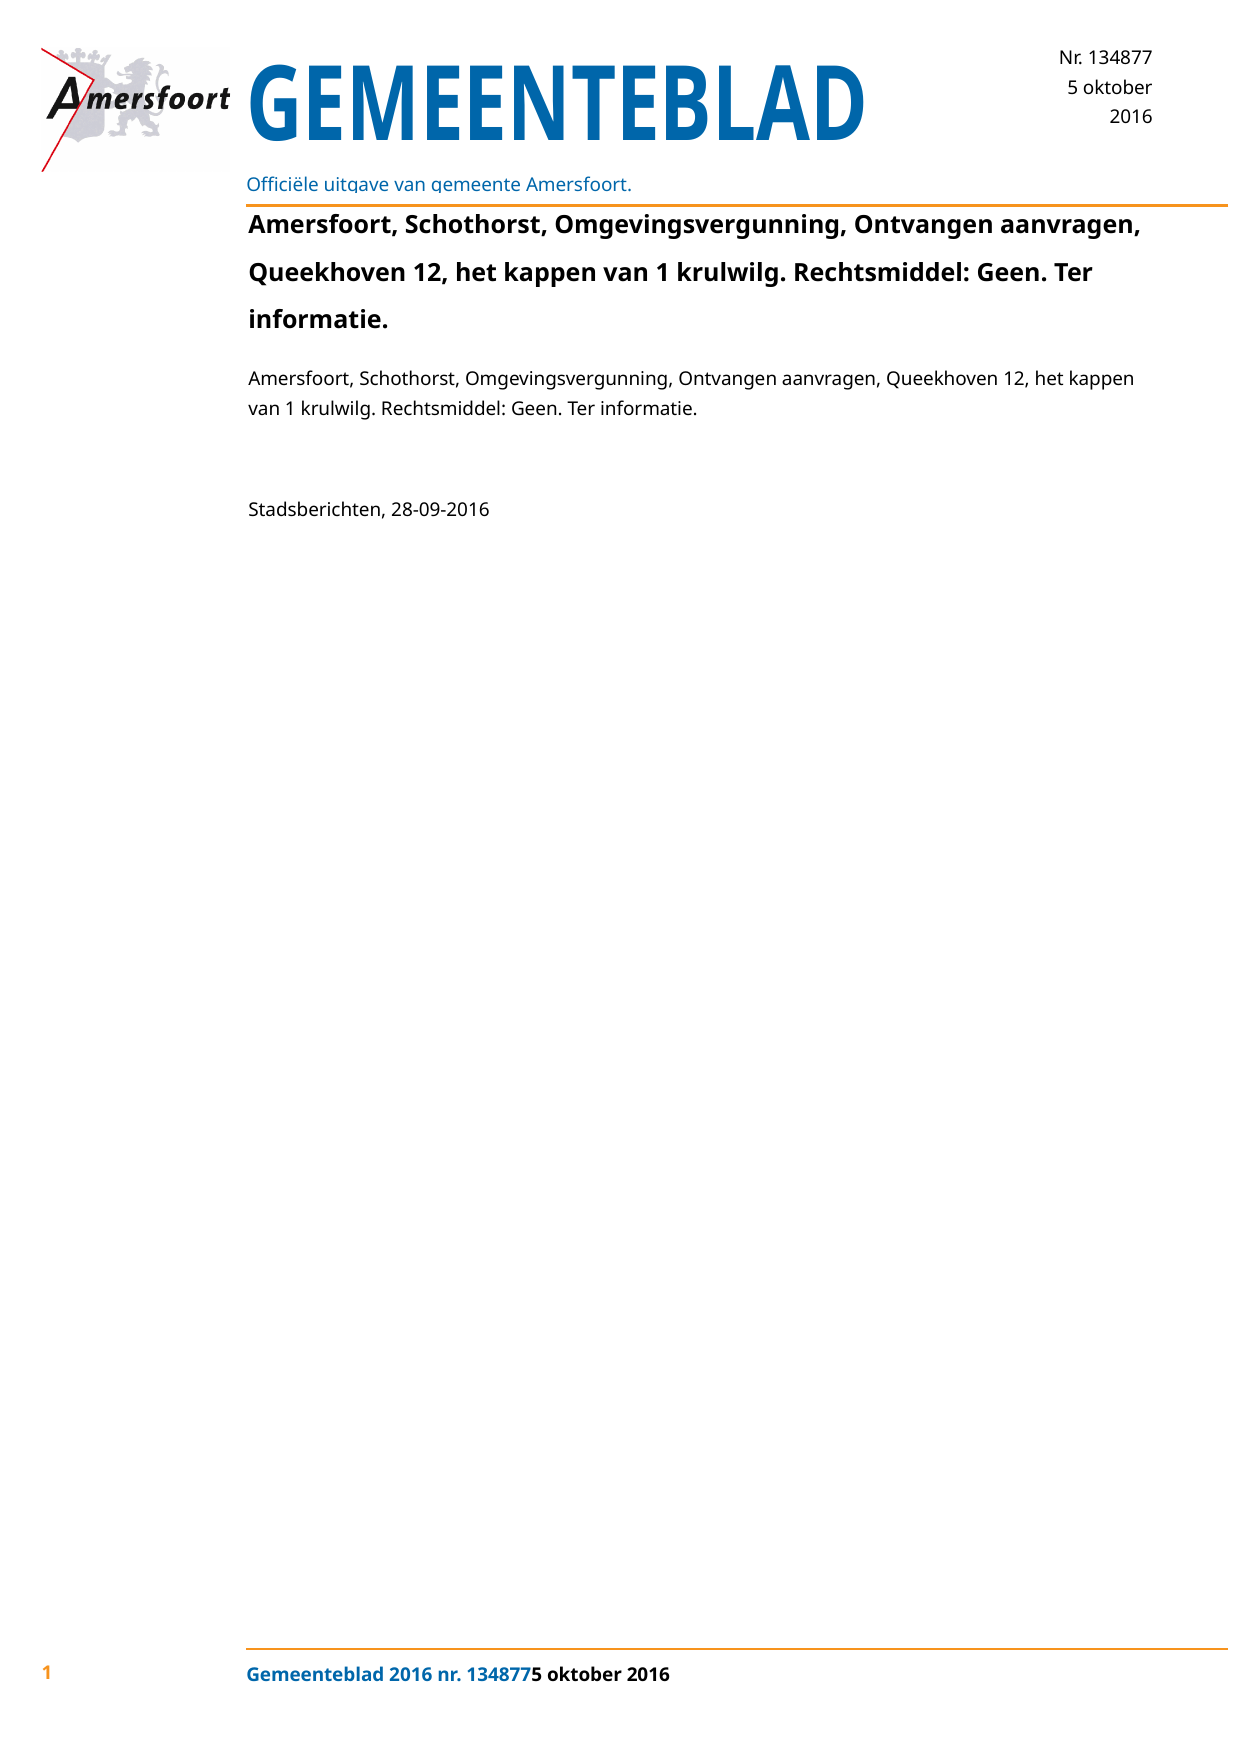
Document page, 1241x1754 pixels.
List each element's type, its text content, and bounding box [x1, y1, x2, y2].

text Stadsberichten, 28-09-2016 [248, 496, 1152, 522]
picture [41, 47, 231, 172]
text Amersfoort, Schothorst, Omgevingsvergunning, Ontvangen aanvragen, Queekhoven 12, het kappen van 1 krulwilg. Rechtsmiddel: Geen. Ter informatie. [248, 207, 1152, 336]
text Amersfoort, Schothorst, Omgevingsvergunning, Ontvangen aanvragen, Queekhoven 12, het kappen van 1 krulwilg. Rechtsmiddel: Geen. Ter informatie. [248, 366, 1152, 421]
